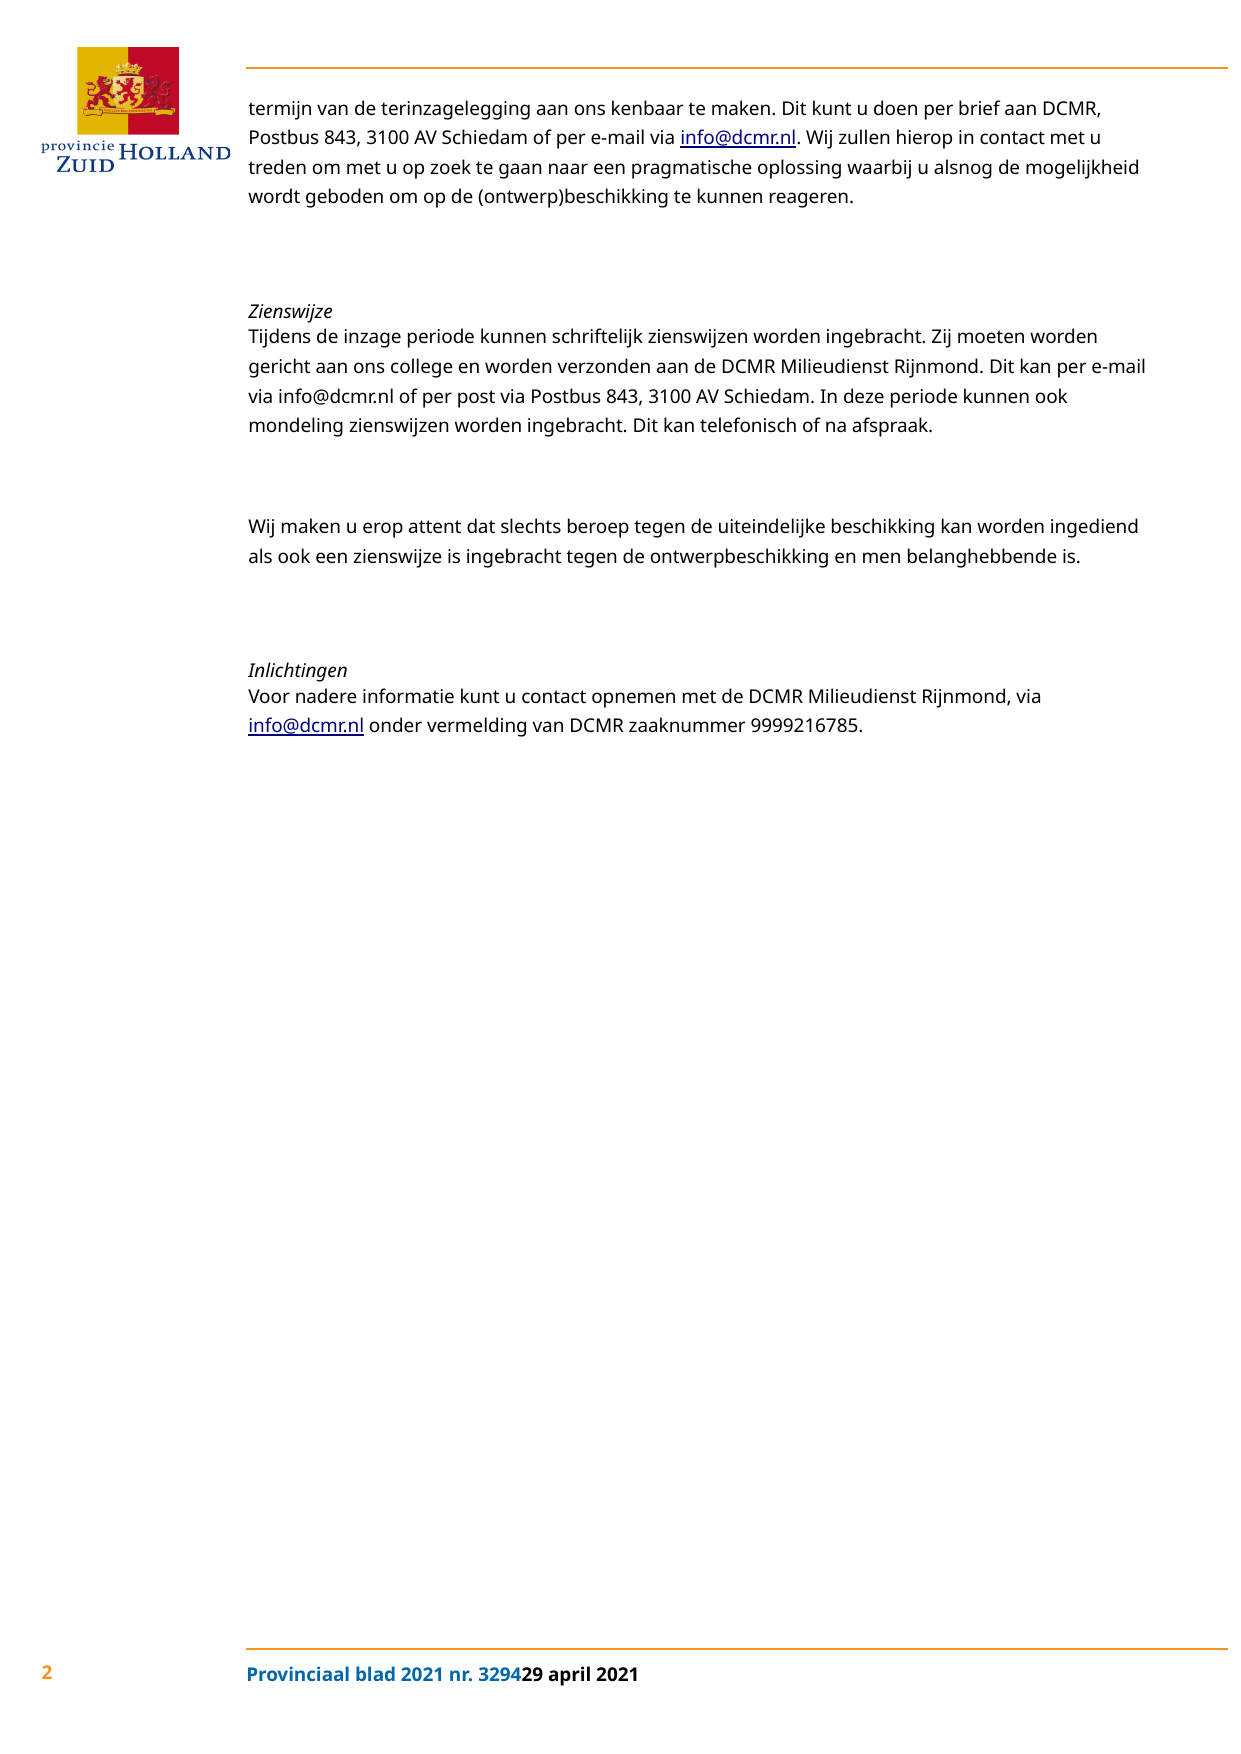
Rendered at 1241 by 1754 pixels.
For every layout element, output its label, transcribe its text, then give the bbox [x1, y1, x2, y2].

picture [41, 47, 231, 172]
text Inlichtingen [248, 657, 1152, 683]
text Zienswijze [248, 298, 1152, 324]
text termijn van de terinzagelegging aan ons kenbaar te maken. Dit kunt u doen per brief aan DCMR, Postbus 843, 3100 AV Schiedam of per e-mail via info@dcmr.nl. Wij zullen hierop in contact met u treden om met u op zoek te gaan naar een pragmatische oplossing waarbij u alsnog de mogelijkheid wordt geboden om op de (ontwerp)beschikking te kunnen reageren. [248, 95, 1152, 209]
text Wij maken u erop attent dat slechts beroep tegen de uiteindelijke beschikking kan worden ingediend als ook een zienswijze is ingebracht tegen de ontwerpbeschikking en men belanghebbende is. [248, 513, 1152, 568]
text Voor nadere informatie kunt u contact opnemen met de DCMR Milieudienst Rijnmond, via info@dcmr.nl onder vermelding van DCMR zaaknummer 9999216785. [248, 683, 1152, 738]
text Tijdens de inzage periode kunnen schriftelijk zienswijzen worden ingebracht. Zij moeten worden gericht aan ons college en worden verzonden aan de DCMR Milieudienst Rijnmond. Dit kan per e-mail via info@dcmr.nl of per post via Postbus 843, 3100 AV Schiedam. In deze periode kunnen ook mondeling zienswijzen worden ingebracht. Dit kan telefonisch of na afspraak. [248, 324, 1152, 438]
